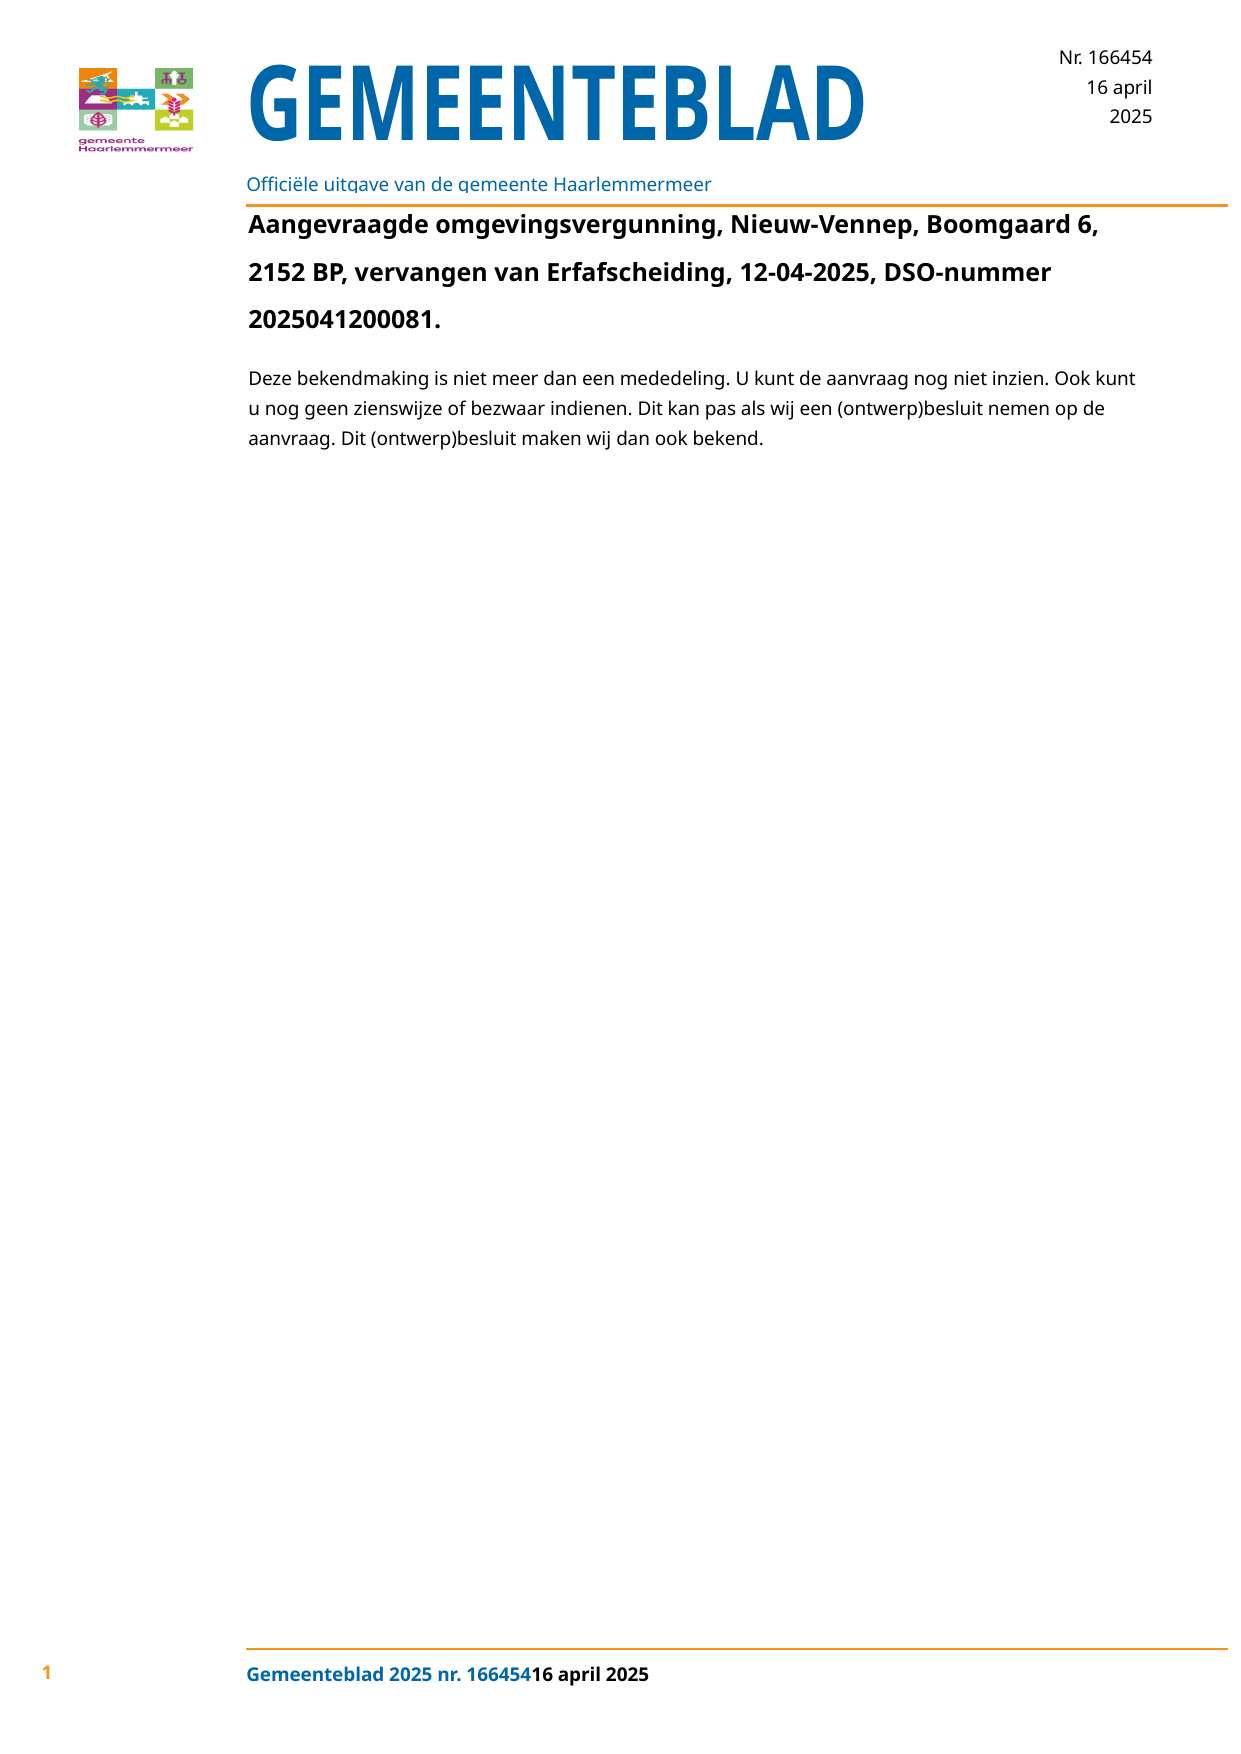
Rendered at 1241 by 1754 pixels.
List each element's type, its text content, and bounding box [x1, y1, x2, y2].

text Aangevraagde omgevingsvergunning, Nieuw-Vennep, Boomgaard 6, 2152 BP, vervangen van Erfafscheiding, 12-04-2025, DSO-nummer 2025041200081. [248, 207, 1152, 336]
picture [41, 47, 231, 172]
text Deze bekendmaking is niet meer dan een mededeling. U kunt de aanvraag nog niet inzien. Ook kunt u nog geen zienswijze of bezwaar indienen. Dit kan pas als wij een (ontwerp)besluit nemen op de aanvraag. Dit (ontwerp)besluit maken wij dan ook bekend. [248, 366, 1152, 450]
